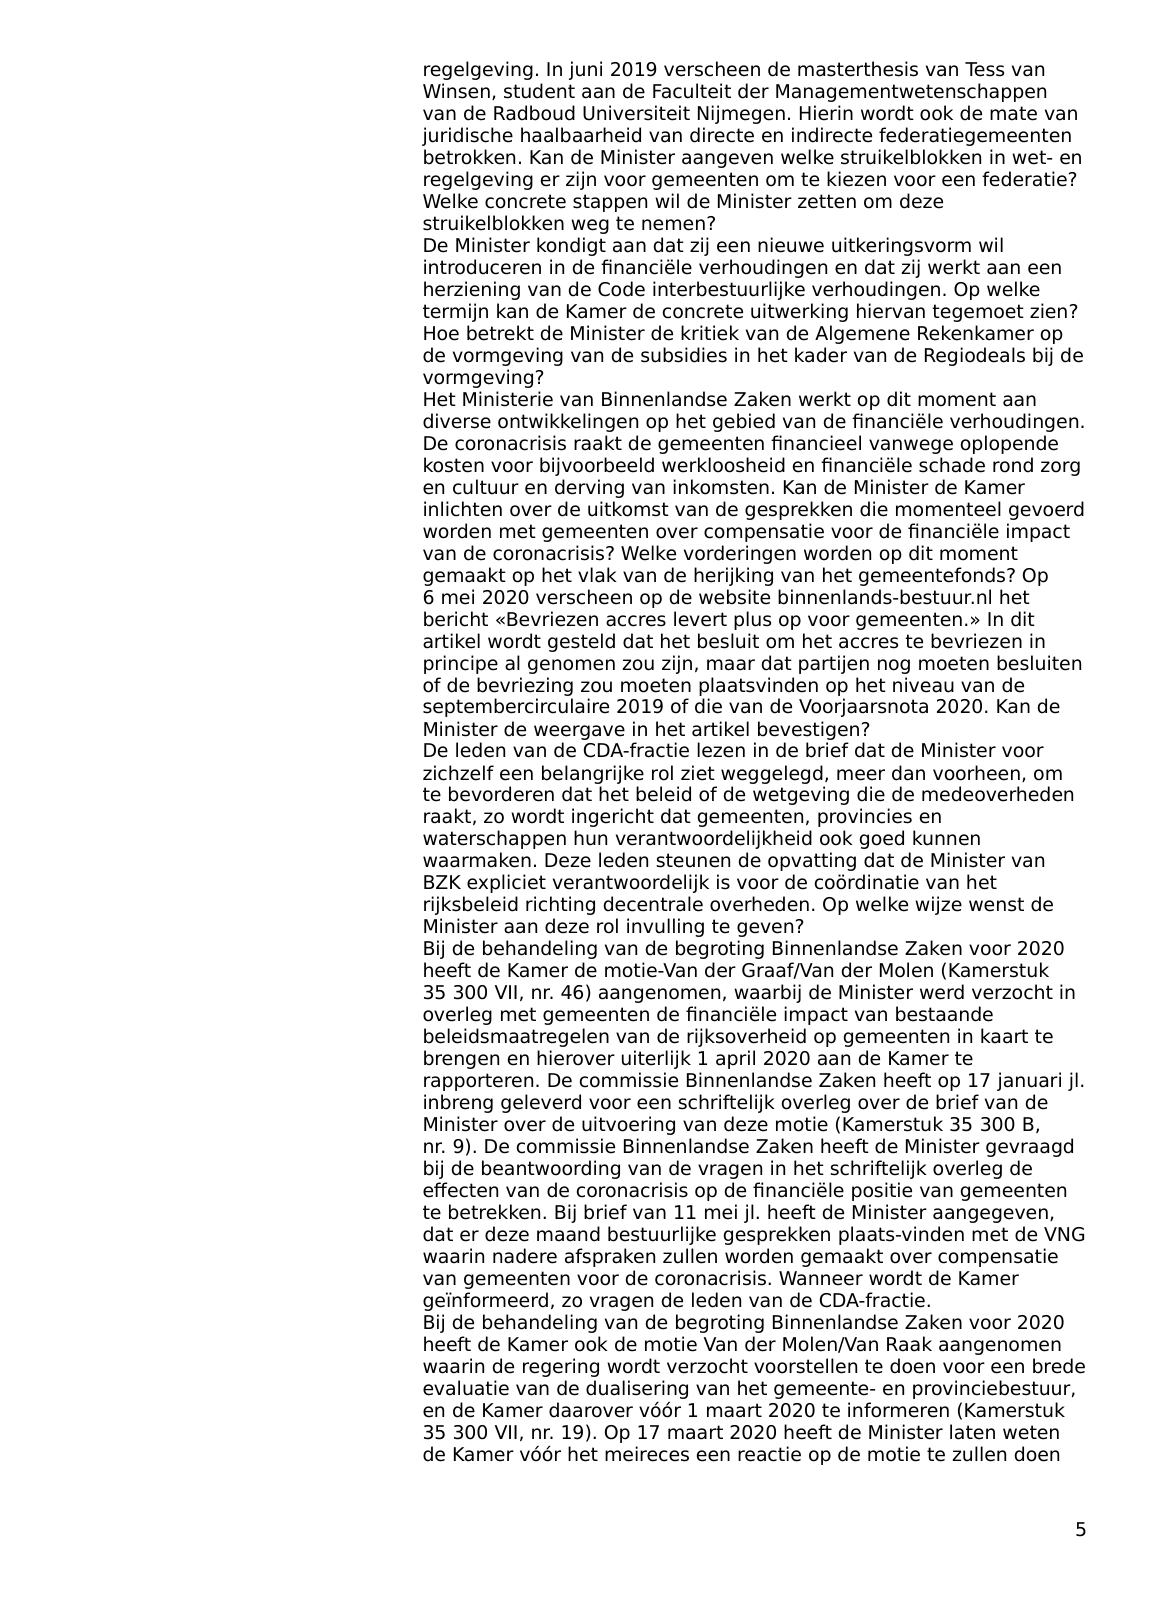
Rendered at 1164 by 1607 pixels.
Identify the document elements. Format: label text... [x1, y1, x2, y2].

text Het Ministerie van Binnenlandse Zaken werkt op dit moment aan diverse ontwikkelingen op het gebied van de financiële verhoudingen. De coronacrisis raakt de gemeenten financieel vanwege oplopende kosten voor bijvoorbeeld werkloosheid en financiële schade rond zorg en cultuur en derving van inkomsten. Kan de Minister de Kamer inlichten over de uitkomst van de gesprekken die momenteel gevoerd worden met gemeenten over compensatie voor de financiële impact van de coronacrisis? Welke vorderingen worden op dit moment gemaakt op het vlak van de herijking van het gemeentefonds? Op 6 mei 2020 verscheen op de website binnenlands-bestuur.nl het bericht «Bevriezen accres levert plus op voor gemeenten.» In dit artikel wordt gesteld dat het besluit om het accres te bevriezen in principe al genomen zou zijn, maar dat partijen nog moeten besluiten of de bevriezing zou moeten plaatsvinden op het niveau van de septembercirculaire 2019 of die van de Voorjaarsnota 2020. Kan de Minister de weergave in het artikel bevestigen? [422, 389, 1087, 740]
text Bij de behandeling van de begroting Binnenlandse Zaken voor 2020 heeft de Kamer de motie-Van der Graaf/Van der Molen (Kamerstuk 35 300 VII, nr. 46) aangenomen, waarbij de Minister werd verzocht in overleg met gemeenten de financiële impact van bestaande beleidsmaatregelen van de rijksoverheid op gemeenten in kaart te brengen en hierover uiterlijk 1 april 2020 aan de Kamer te rapporteren. De commissie Binnenlandse Zaken heeft op 17 januari jl. inbreng geleverd voor een schriftelijk overleg over de brief van de Minister over de uitvoering van deze motie (Kamerstuk 35 300 B, nr. 9). De commissie Binnenlandse Zaken heeft de Minister gevraagd bij de beantwoording van de vragen in het schriftelijk overleg de effecten van de coronacrisis op de financiële positie van gemeenten te betrekken. Bij brief van 11 mei jl. heeft de Minister aangegeven, dat er deze maand bestuurlijke gesprekken plaats-vinden met de VNG waarin nadere afspraken zullen worden gemaakt over compensatie van gemeenten voor de coronacrisis. Wanneer wordt de Kamer geïnformeerd, zo vragen de leden van de CDA-fractie. [422, 938, 1087, 1312]
text De leden van de CDA-fractie lezen in de brief dat de Minister voor zichzelf een belangrijke rol ziet weggelegd, meer dan voorheen, om te bevorderen dat het beleid of de wetgeving die de medeoverheden raakt, zo wordt ingericht dat gemeenten, provincies en waterschappen hun verantwoordelijkheid ook goed kunnen waarmaken. Deze leden steunen de opvatting dat de Minister van BZK expliciet verantwoordelijk is voor de coördinatie van het rijksbeleid richting decentrale overheden. Op welke wijze wenst de Minister aan deze rol invulling te geven? [422, 740, 1087, 938]
text Bij de behandeling van de begroting Binnenlandse Zaken voor 2020 heeft de Kamer ook de motie Van der Molen/Van Raak aangenomen waarin de regering wordt verzocht voorstellen te doen voor een brede evaluatie van de dualisering van het gemeente- en provinciebestuur, en de Kamer daarover vóór 1 maart 2020 te informeren (Kamerstuk 35 300 VII, nr. 19). Op 17 maart 2020 heeft de Minister laten weten de Kamer vóór het meireces een reactie op de motie te zullen doen [422, 1312, 1087, 1466]
text regelgeving. In juni 2019 verscheen de masterthesis van Tess van Winsen, student aan de Faculteit der Managementwetenschappen van de Radboud Universiteit Nijmegen. Hierin wordt ook de mate van juridische haalbaarheid van directe en indirecte federatiegemeenten betrokken. Kan de Minister aangeven welke struikelblokken in wet- en regelgeving er zijn voor gemeenten om te kiezen voor een federatie? Welke concrete stappen wil de Minister zetten om deze struikelblokken weg te nemen? [422, 59, 1087, 235]
text De Minister kondigt aan dat zij een nieuwe uitkeringsvorm wil introduceren in de financiële verhoudingen en dat zij werkt aan een herziening van de Code interbestuurlijke verhoudingen. Op welke termijn kan de Kamer de concrete uitwerking hiervan tegemoet zien? Hoe betrekt de Minister de kritiek van de Algemene Rekenkamer op de vormgeving van de subsidies in het kader van de Regiodeals bij de vormgeving? [422, 235, 1087, 389]
